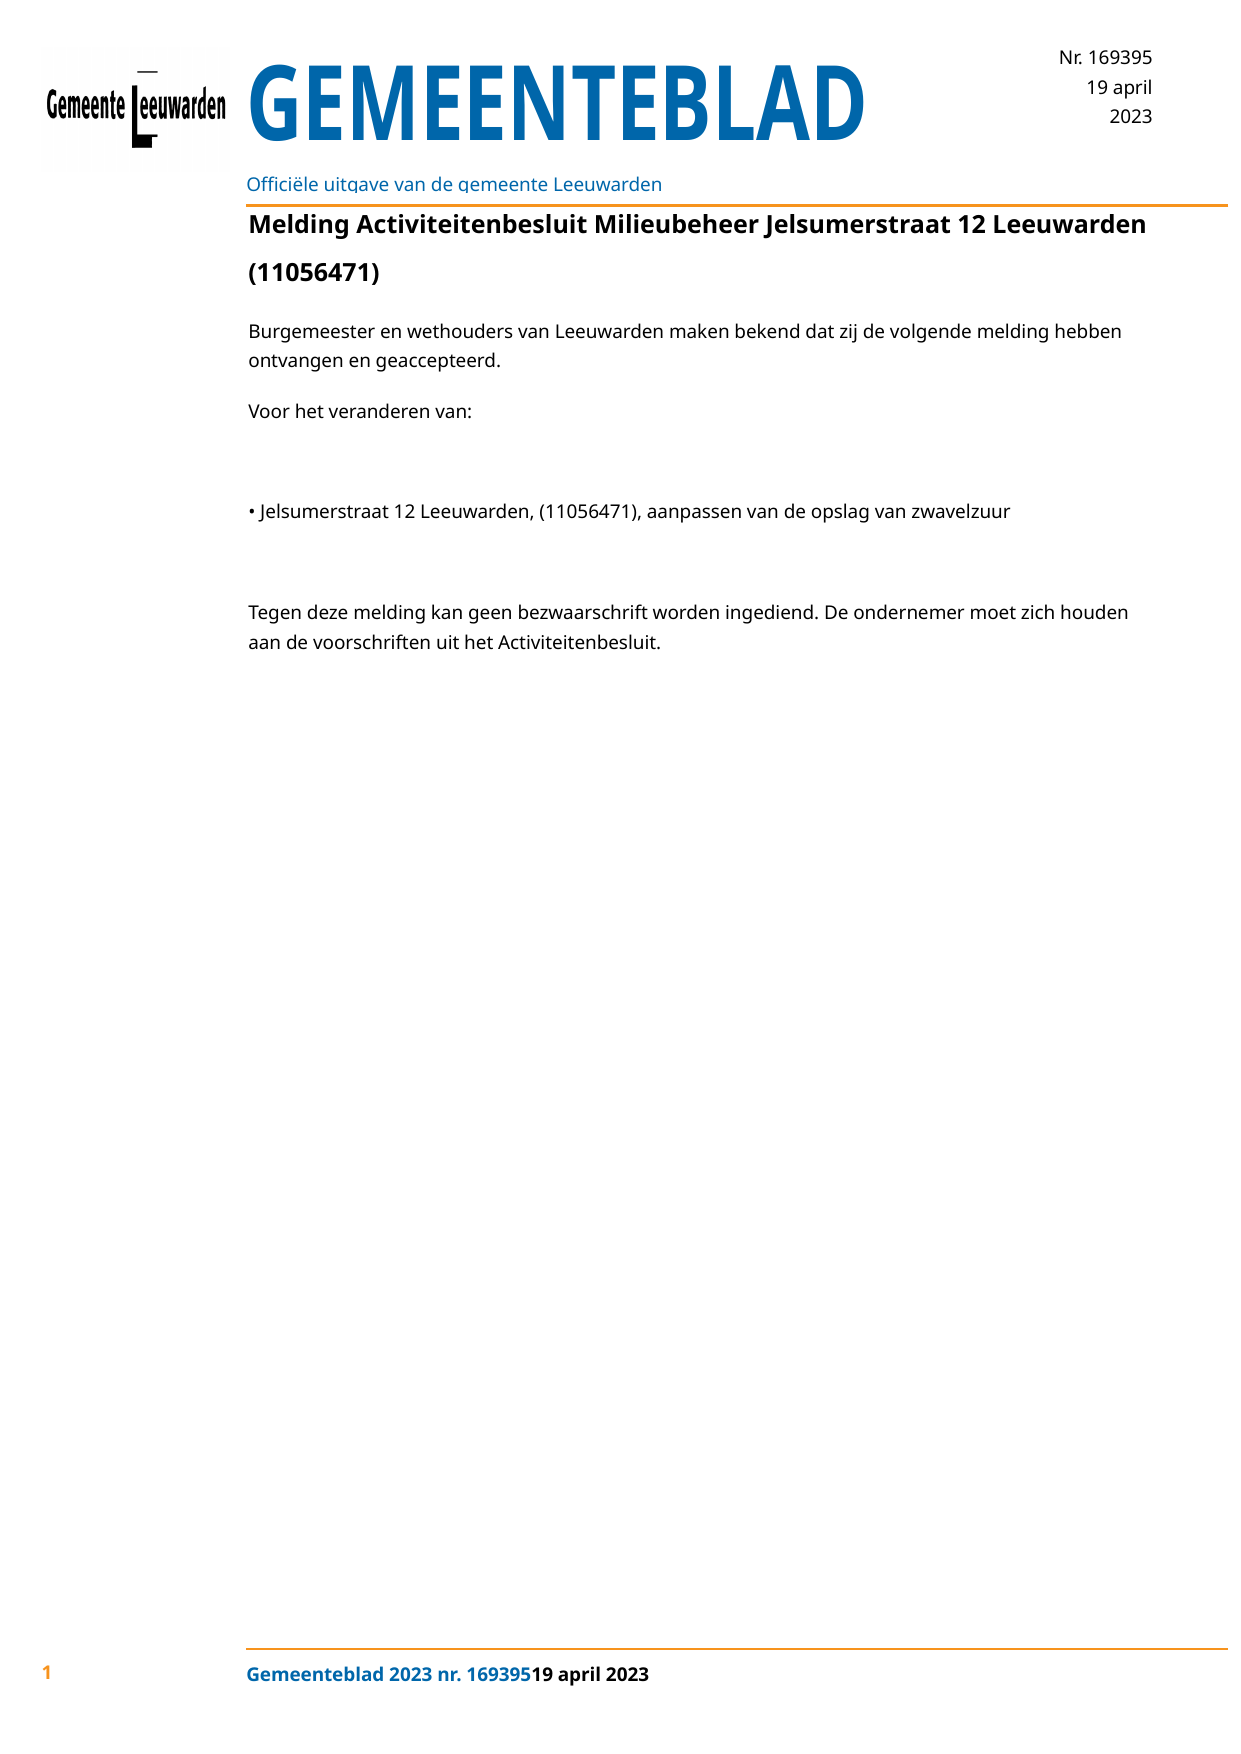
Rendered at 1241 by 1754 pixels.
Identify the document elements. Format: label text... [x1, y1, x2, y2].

text Voor het veranderen van: [248, 398, 1152, 424]
text Burgemeester en wethouders van Leeuwarden maken bekend dat zij de volgende melding hebben ontvangen en geaccepteerd. [248, 318, 1152, 373]
text • Jelsumerstraat 12 Leeuwarden, (11056471), aanpassen van de opslag van zwavelzuur [248, 499, 1152, 524]
text Melding Activiteitenbesluit Milieubeheer Jelsumerstraat 12 Leeuwarden (11056471) [248, 207, 1152, 288]
picture [41, 47, 231, 172]
text Tegen deze melding kan geen bezwaarschrift worden ingediend. De ondernemer moet zich houden aan de voorschriften uit het Activiteitenbesluit. [248, 599, 1152, 655]
